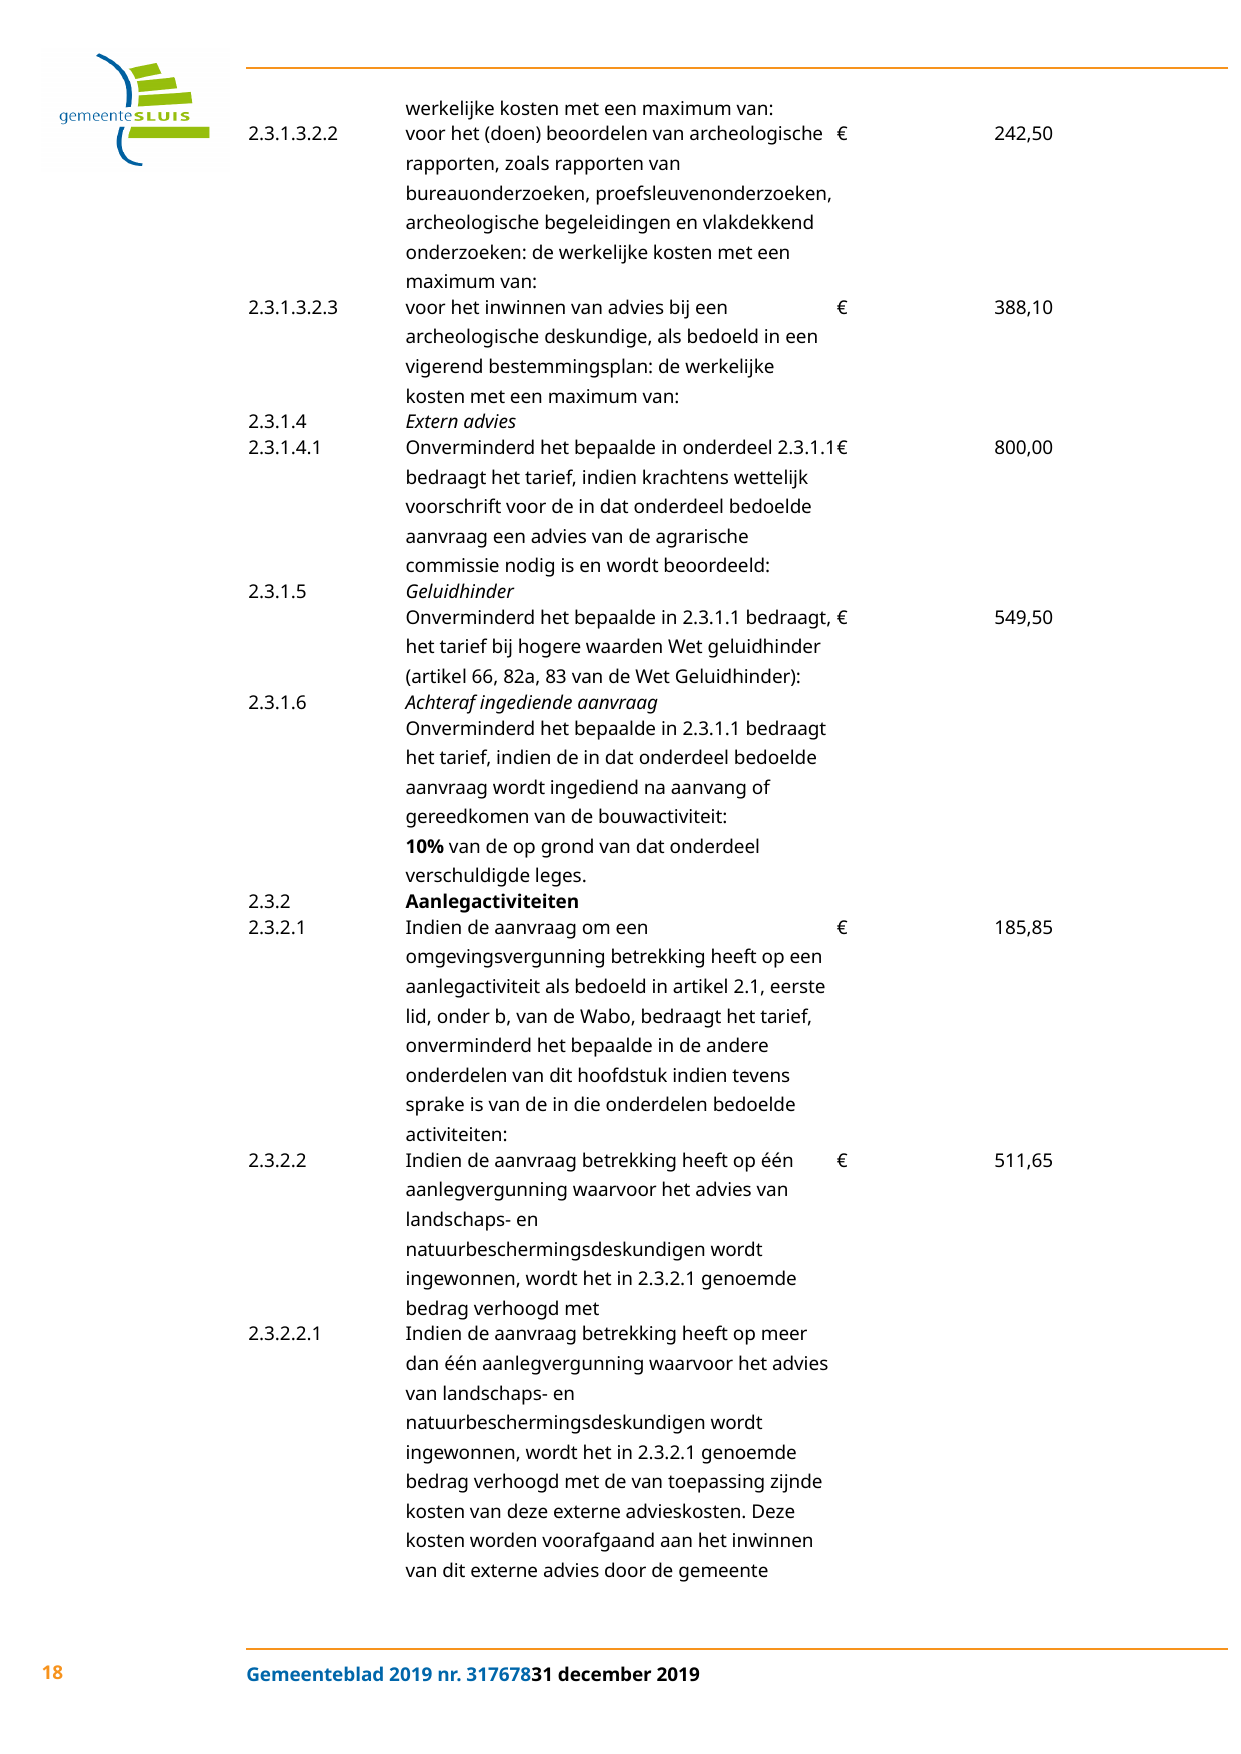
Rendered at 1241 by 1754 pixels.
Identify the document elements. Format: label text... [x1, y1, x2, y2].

table_cell € [837, 434, 994, 578]
table_cell [994, 409, 1152, 434]
table_cell € [837, 1147, 994, 1321]
table_cell 388,10 [994, 294, 1152, 409]
table_cell Aanlegactiviteiten [405, 889, 837, 914]
table_cell [994, 579, 1152, 604]
table_cell Extern advies [405, 409, 837, 434]
table_cell [248, 715, 405, 888]
table_cell [837, 889, 994, 914]
table_cell 549,50 [994, 604, 1152, 689]
table_cell [837, 715, 994, 888]
table_cell Geluidhinder [405, 579, 837, 604]
table_cell 185,85 [994, 914, 1152, 1147]
table_cell € [837, 121, 994, 294]
table_cell Indien de aanvraag om een omgevingsvergunning betrekking heeft op een aanlegactiviteit als bedoeld in artikel 2.1, eerste lid, onder b, van de Wabo, bedraagt het tarief, onverminderd het bepaalde in de andere onderdelen van dit hoofdstuk indien tevens sprake is van de in die onderdelen bedoelde activiteiten: [405, 914, 837, 1147]
table_cell 800,00 [994, 434, 1152, 578]
table_cell 2.3.1.3.2.3 [248, 294, 405, 409]
table_cell 2.3.1.4.1 [248, 434, 405, 578]
table_cell Indien de aanvraag betrekking heeft op één aanlegvergunning waarvoor het advies van landschaps- en natuurbeschermingsdeskundigen wordt ingewonnen, wordt het in 2.3.2.1 genoemde bedrag verhoogd met [405, 1147, 837, 1321]
table_cell [837, 579, 994, 604]
table_cell [837, 95, 994, 121]
table_cell 511,65 [994, 1147, 1152, 1321]
table_cell € [837, 604, 994, 689]
table_cell [837, 409, 994, 434]
table_cell Indien de aanvraag betrekking heeft op meer dan één aanlegvergunning waarvoor het advies van landschaps- en natuurbeschermingsdeskundigen wordt ingewonnen, wordt het in 2.3.2.1 genoemde bedrag verhoogd met de van toepassing zijnde kosten van deze externe advieskosten. Deze kosten worden voorafgaand aan het inwinnen van dit externe advies door de gemeente [405, 1321, 837, 1583]
table_cell voor het inwinnen van advies bij een archeologische deskundige, als bedoeld in een vigerend bestemmingsplan: de werkelijke kosten met een maximum van: [405, 294, 837, 409]
table_cell 2.3.2.2 [248, 1147, 405, 1321]
table_cell voor het (doen) beoordelen van archeologische rapporten, zoals rapporten van bureauonderzoeken, proefsleuvenonderzoeken, archeologische begeleidingen en vlakdekkend onderzoeken: de werkelijke kosten met een maximum van: [405, 121, 837, 294]
table_cell Onverminderd het bepaalde in 2.3.1.1 bedraagt, het tarief bij hogere waarden Wet geluidhinder (artikel 66, 82a, 83 van de Wet Geluidhinder): [405, 604, 837, 689]
table_cell [994, 715, 1152, 888]
table_cell 2.3.2.1 [248, 914, 405, 1147]
table_cell Onverminderd het bepaalde in onderdeel 2.3.1.1 bedraagt het tarief, indien krachtens wettelijk voorschrift voor de in dat onderdeel bedoelde aanvraag een advies van de agrarische commissie nodig is en wordt beoordeeld: [405, 434, 837, 578]
table_cell 2.3.1.6 [248, 689, 405, 715]
table_cell Achteraf ingediende aanvraag [405, 689, 837, 715]
table_cell 2.3.1.3.2.2 [248, 121, 405, 294]
table_cell [994, 1321, 1152, 1583]
table_cell 2.3.2.2.1 [248, 1321, 405, 1583]
table_cell Onverminderd het bepaalde in 2.3.1.1 bedraagt het tarief, indien de in dat onderdeel bedoelde aanvraag wordt ingediend na aanvang of gereedkomen van de bouwactiviteit: 10% van de op grond van dat onderdeel verschuldigde leges. [405, 715, 837, 888]
table_cell 2.3.2 [248, 889, 405, 914]
table_cell 242,50 [994, 121, 1152, 294]
table_cell 2.3.1.5 [248, 579, 405, 604]
table_cell [994, 889, 1152, 914]
table_cell [248, 95, 405, 121]
table_cell [248, 604, 405, 689]
table_cell werkelijke kosten met een maximum van: [405, 95, 837, 121]
table_cell 2.3.1.4 [248, 409, 405, 434]
table_cell € [837, 914, 994, 1147]
table_cell [994, 689, 1152, 715]
table_cell € [837, 294, 994, 409]
picture [41, 47, 231, 172]
table_cell [837, 689, 994, 715]
table_cell [994, 95, 1152, 121]
table_cell [837, 1321, 994, 1583]
